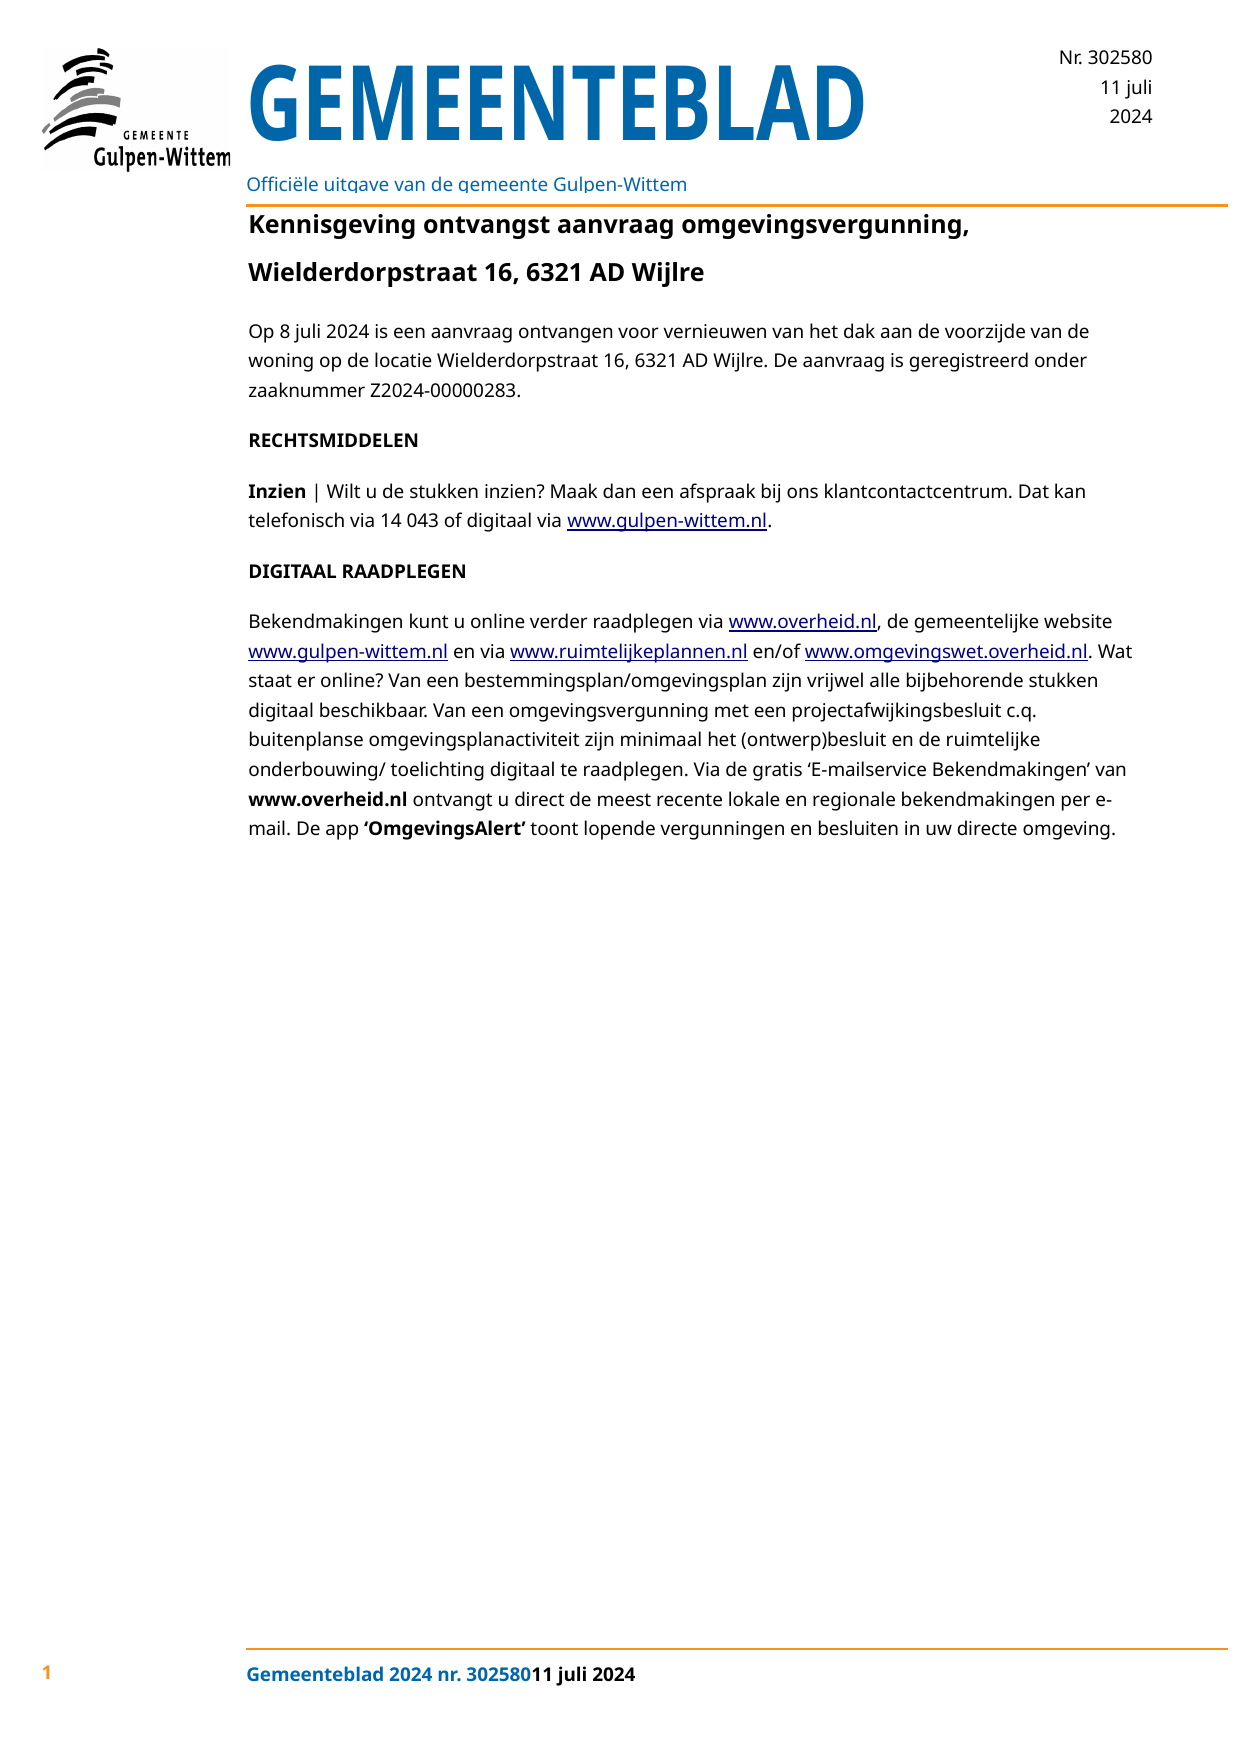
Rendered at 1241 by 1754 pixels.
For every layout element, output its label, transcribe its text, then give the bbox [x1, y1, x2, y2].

text Inzien | Wilt u de stukken inzien? Maak dan een afspraak bij ons klantcontactcentrum. Dat kan telefonisch via 14 043 of digitaal via www.gulpen-wittem.nl. [248, 478, 1152, 533]
text DIGITAAL RAADPLEGEN [248, 558, 1152, 584]
text RECHTSMIDDELEN [248, 427, 1152, 453]
text Op 8 juli 2024 is een aanvraag ontvangen voor vernieuwen van het dak aan de voorzijde van de woning op de locatie Wielderdorpstraat 16, 6321 AD Wijlre. De aanvraag is geregistreerd onder zaaknummer Z2024-00000283. [248, 318, 1152, 403]
text Bekendmakingen kunt u online verder raadplegen via www.overheid.nl, de gemeentelijke website www.gulpen-wittem.nl en via www.ruimtelijkeplannen.nl en/of www.omgevingswet.overheid.nl. Wat staat er online? Van een bestemmingsplan/omgevingsplan zijn vrijwel alle bijbehorende stukken digitaal beschikbaar. Van een omgevingsvergunning met een projectafwijkingsbesluit c.q. buitenplanse omgevingsplanactiviteit zijn minimaal het (ontwerp)besluit en de ruimtelijke onderbouwing/ toelichting digitaal te raadplegen. Via de gratis ‘E-mailservice Bekendmakingen’ van www.overheid.nl ontvangt u direct de meest recente lokale en regionale bekendmakingen per e-mail. De app ‘OmgevingsAlert’ toont lopende vergunningen en besluiten in uw directe omgeving. [248, 608, 1152, 841]
text Kennisgeving ontvangst aanvraag omgevingsvergunning, Wielderdorpstraat 16, 6321 AD Wijlre [248, 207, 1152, 288]
picture [41, 47, 231, 172]
